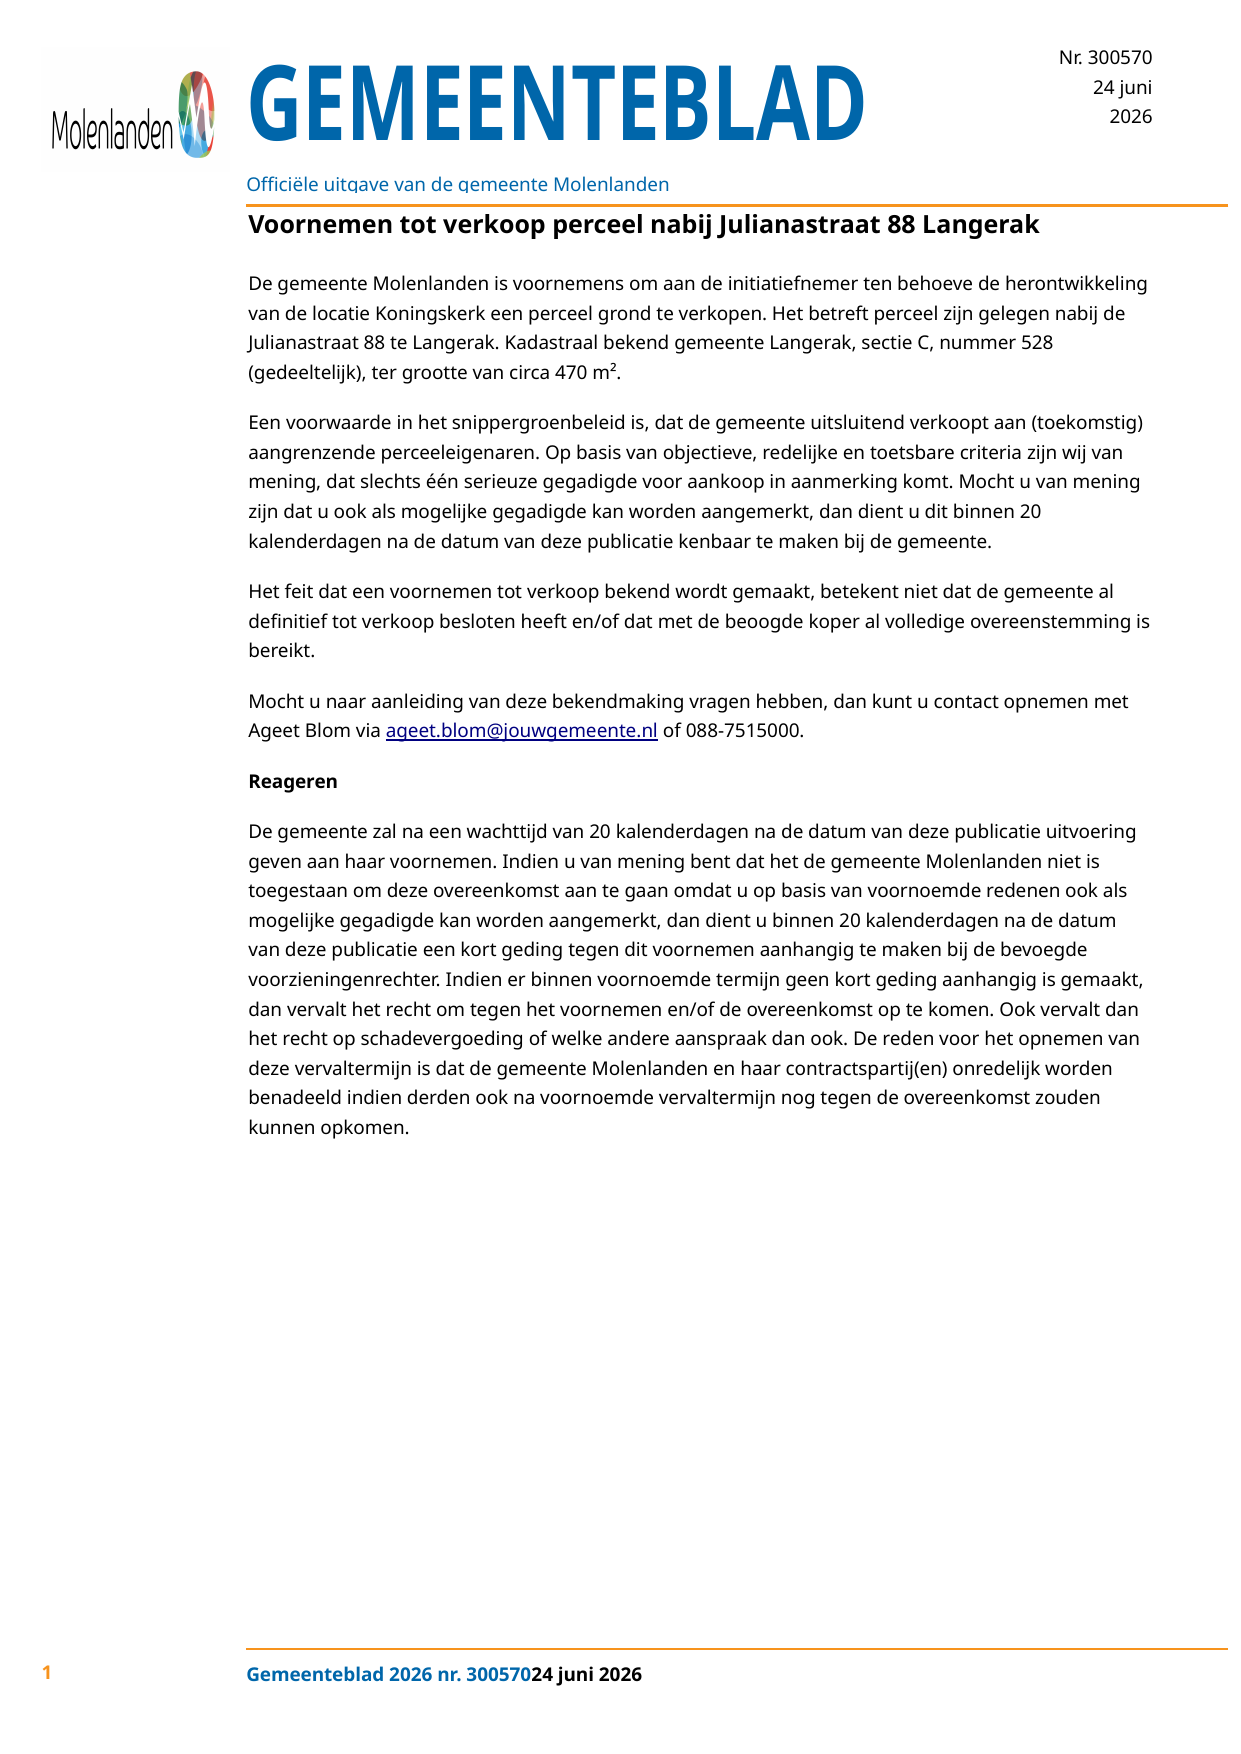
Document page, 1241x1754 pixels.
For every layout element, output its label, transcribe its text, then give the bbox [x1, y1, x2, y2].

text Het feit dat een voornemen tot verkoop bekend wordt gemaakt, betekent niet dat de gemeente al definitief tot verkoop besloten heeft en/of dat met de beoogde koper al volledige overeenstemming is bereikt. [248, 578, 1152, 663]
picture [41, 47, 231, 172]
text Mocht u naar aanleiding van deze bekendmaking vragen hebben, dan kunt u contact opnemen met Ageet Blom via ageet.blom@jouwgemeente.nl of 088-7515000. [248, 688, 1152, 743]
text De gemeente Molenlanden is voornemens om aan de initiatiefnemer ten behoeve de herontwikkeling van de locatie Koningskerk een perceel grond te verkopen. Het betreft perceel zijn gelegen nabij de Julianastraat 88 te Langerak. Kadastraal bekend gemeente Langerak, sectie C, nummer 528 (gedeeltelijk), ter grootte van circa 470 m². [248, 270, 1152, 385]
text De gemeente zal na een wachttijd van 20 kalenderdagen na de datum van deze publicatie uitvoering geven aan haar voornemen. Indien u van mening bent dat het de gemeente Molenlanden niet is toegestaan om deze overeenkomst aan te gaan omdat u op basis van voornoemde redenen ook als mogelijke gegadigde kan worden aangemerkt, dan dient u binnen 20 kalenderdagen na de datum van deze publicatie een kort geding tegen dit voornemen aanhangig te maken bij de bevoegde voorzieningenrechter. Indien er binnen voornoemde termijn geen kort geding aanhangig is gemaakt, dan vervalt het recht om tegen het voornemen en/of de overeenkomst op te komen. Ook vervalt dan het recht op schadevergoeding of welke andere aanspraak dan ook. De reden voor het opnemen van deze vervaltermijn is dat de gemeente Molenlanden en haar contractspartij(en) onredelijk worden benadeeld indien derden ook na voornoemde vervaltermijn nog tegen de overeenkomst zouden kunnen opkomen. [248, 818, 1152, 1140]
text Voornemen tot verkoop perceel nabij Julianastraat 88 Langerak [248, 207, 1152, 241]
text Reageren [248, 768, 1152, 793]
text Een voorwaarde in het snippergroenbeleid is, dat de gemeente uitsluitend verkoopt aan (toekomstig) aangrenzende perceeleigenaren. Op basis van objectieve, redelijke en toetsbare criteria zijn wij van mening, dat slechts één serieuze gegadigde voor aankoop in aanmerking komt. Mocht u van mening zijn dat u ook als mogelijke gegadigde kan worden aangemerkt, dan dient u dit binnen 20 kalenderdagen na de datum van deze publicatie kenbaar te maken bij de gemeente. [248, 409, 1152, 553]
